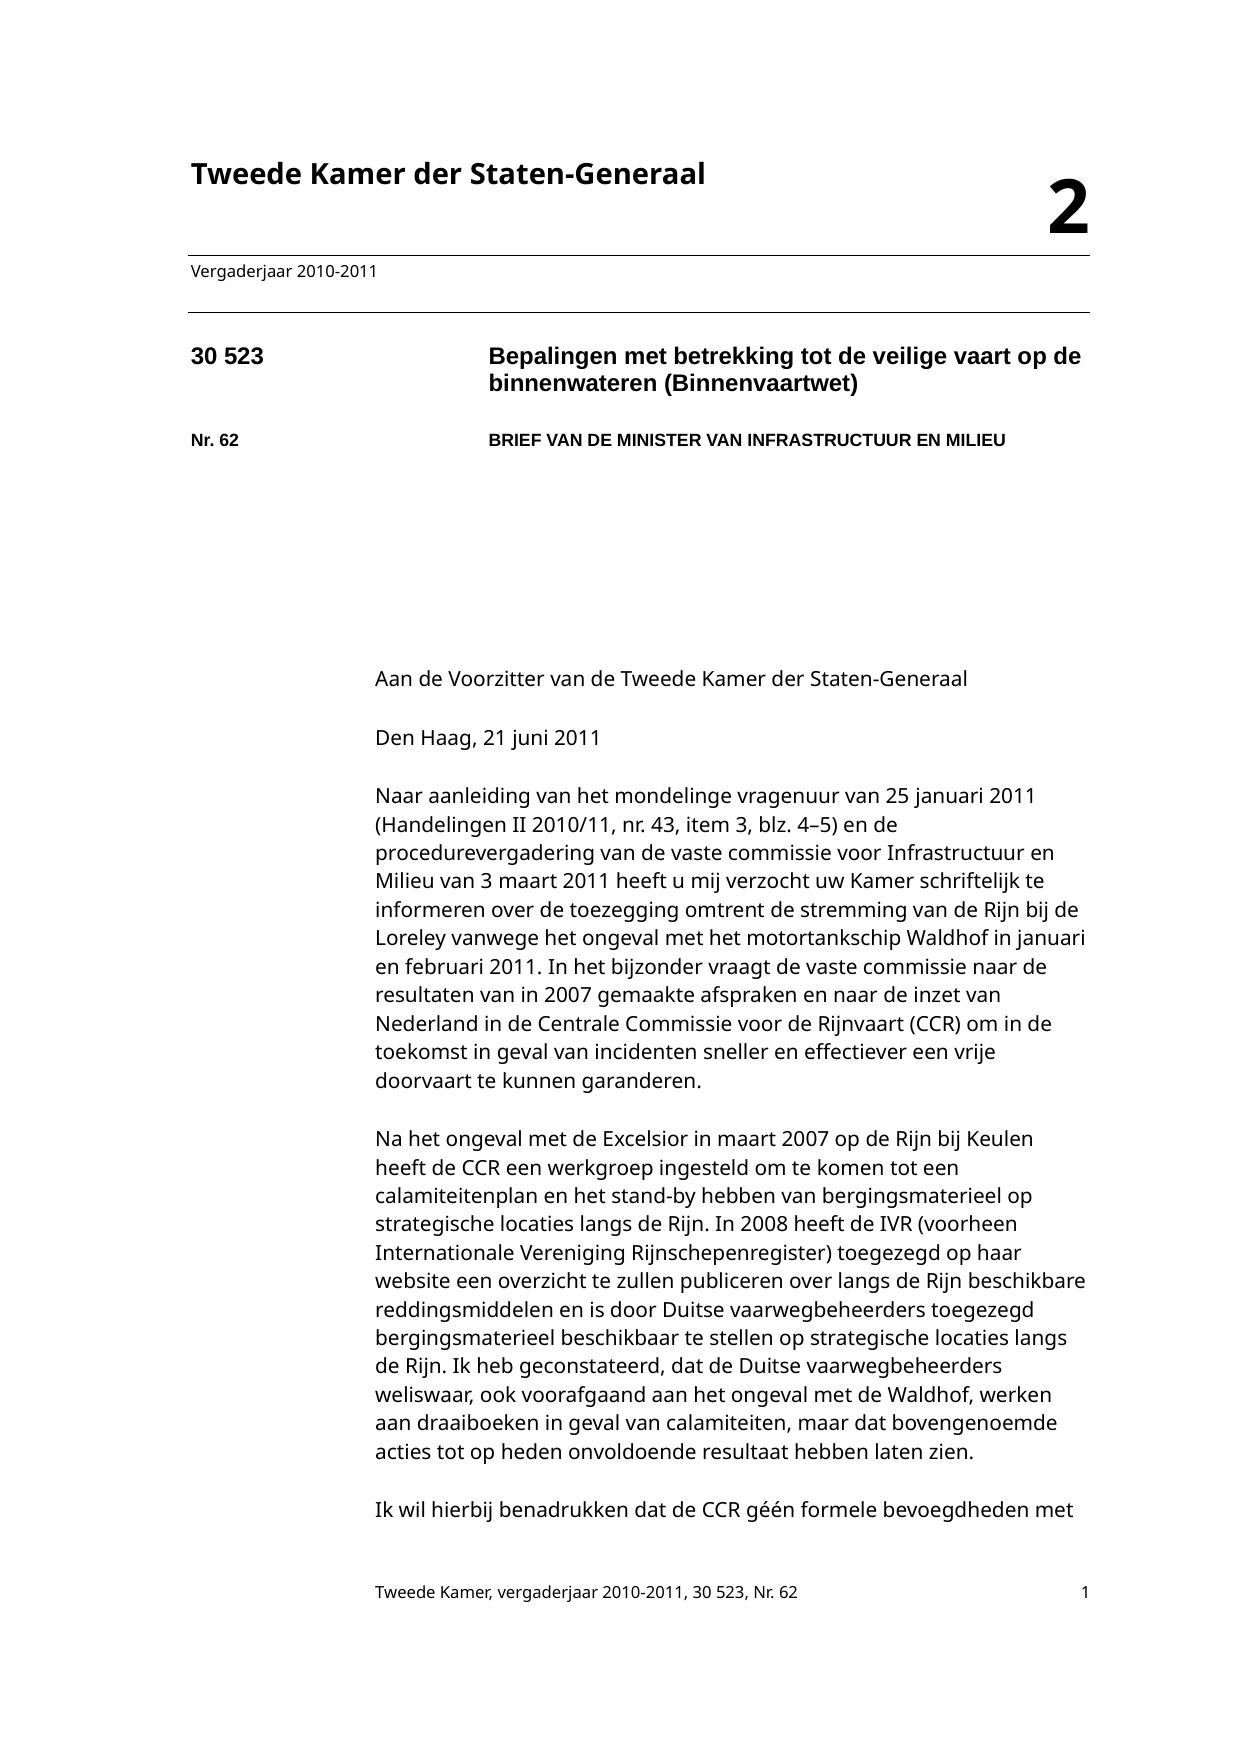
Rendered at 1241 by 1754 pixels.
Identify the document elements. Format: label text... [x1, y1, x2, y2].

text Na het ongeval met de Excelsior in maart 2007 op de Rijn bij Keulen heeft de CCR een werkgroep ingesteld om te komen tot een calamiteitenplan en het stand-by hebben van bergingsmaterieel op strategische locaties langs de Rijn. In 2008 heeft de IVR (voorheen Internationale Vereniging Rijnschepenregister) toegezegd op haar website een overzicht te zullen publiceren over langs de Rijn beschikbare reddingsmiddelen en is door Duitse vaarwegbeheerders toegezegd bergingsmaterieel beschikbaar te stellen op strategische locaties langs de Rijn. Ik heb geconstateerd, dat de Duitse vaarwegbeheerders weliswaar, ook voorafgaand aan het ongeval met de Waldhof, werken aan draaiboeken in geval van calamiteiten, maar dat bovengenoemde acties tot op heden onvoldoende resultaat hebben laten zien. [375, 1124, 1090, 1465]
table_cell Nr. 62 [188, 427, 485, 546]
table_cell Vergaderjaar 2010-2011 [188, 256, 485, 312]
table_header Tweede Kamer der Staten-Generaal [188, 150, 909, 255]
table_cell 30 523 [188, 339, 485, 427]
table_cell BRIEF VAN DE MINISTER VAN INFRASTRUCTUUR EN MILIEU [485, 427, 1090, 546]
table_cell Bepalingen met betrekking tot de veilige vaart op de binnenwateren (Binnenvaartwet) [485, 339, 1090, 427]
text Ik wil hierbij benadrukken dat de CCR géén formele bevoegdheden met [375, 1495, 1090, 1524]
text Den Haag, 21 juni 2011 [375, 723, 1090, 751]
table_cell [485, 313, 1090, 339]
table_header 2 [910, 150, 1090, 255]
text Aan de Voorzitter van de Tweede Kamer der Staten-Generaal [375, 664, 1090, 693]
table_cell [485, 256, 1090, 312]
text Naar aanleiding van het mondelinge vragenuur van 25 januari 2011 (Handelingen II 2010/11, nr. 43, item 3, blz. 4–5) en de procedurevergadering van de vaste commissie voor Infrastructuur en Milieu van 3 maart 2011 heeft u mij verzocht uw Kamer schriftelijk te informeren over de toezegging omtrent de stremming van de Rijn bij de Loreley vanwege het ongeval met het motortankschip Waldhof in januari en februari 2011. In het bijzonder vraagt de vaste commissie naar de resultaten van in 2007 gemaakte afspraken en naar de inzet van Nederland in de Centrale Commissie voor de Rijnvaart (CCR) om in de toekomst in geval van incidenten sneller en effectiever een vrije doorvaart te kunnen garanderen. [375, 781, 1090, 1094]
table_cell [188, 313, 485, 339]
